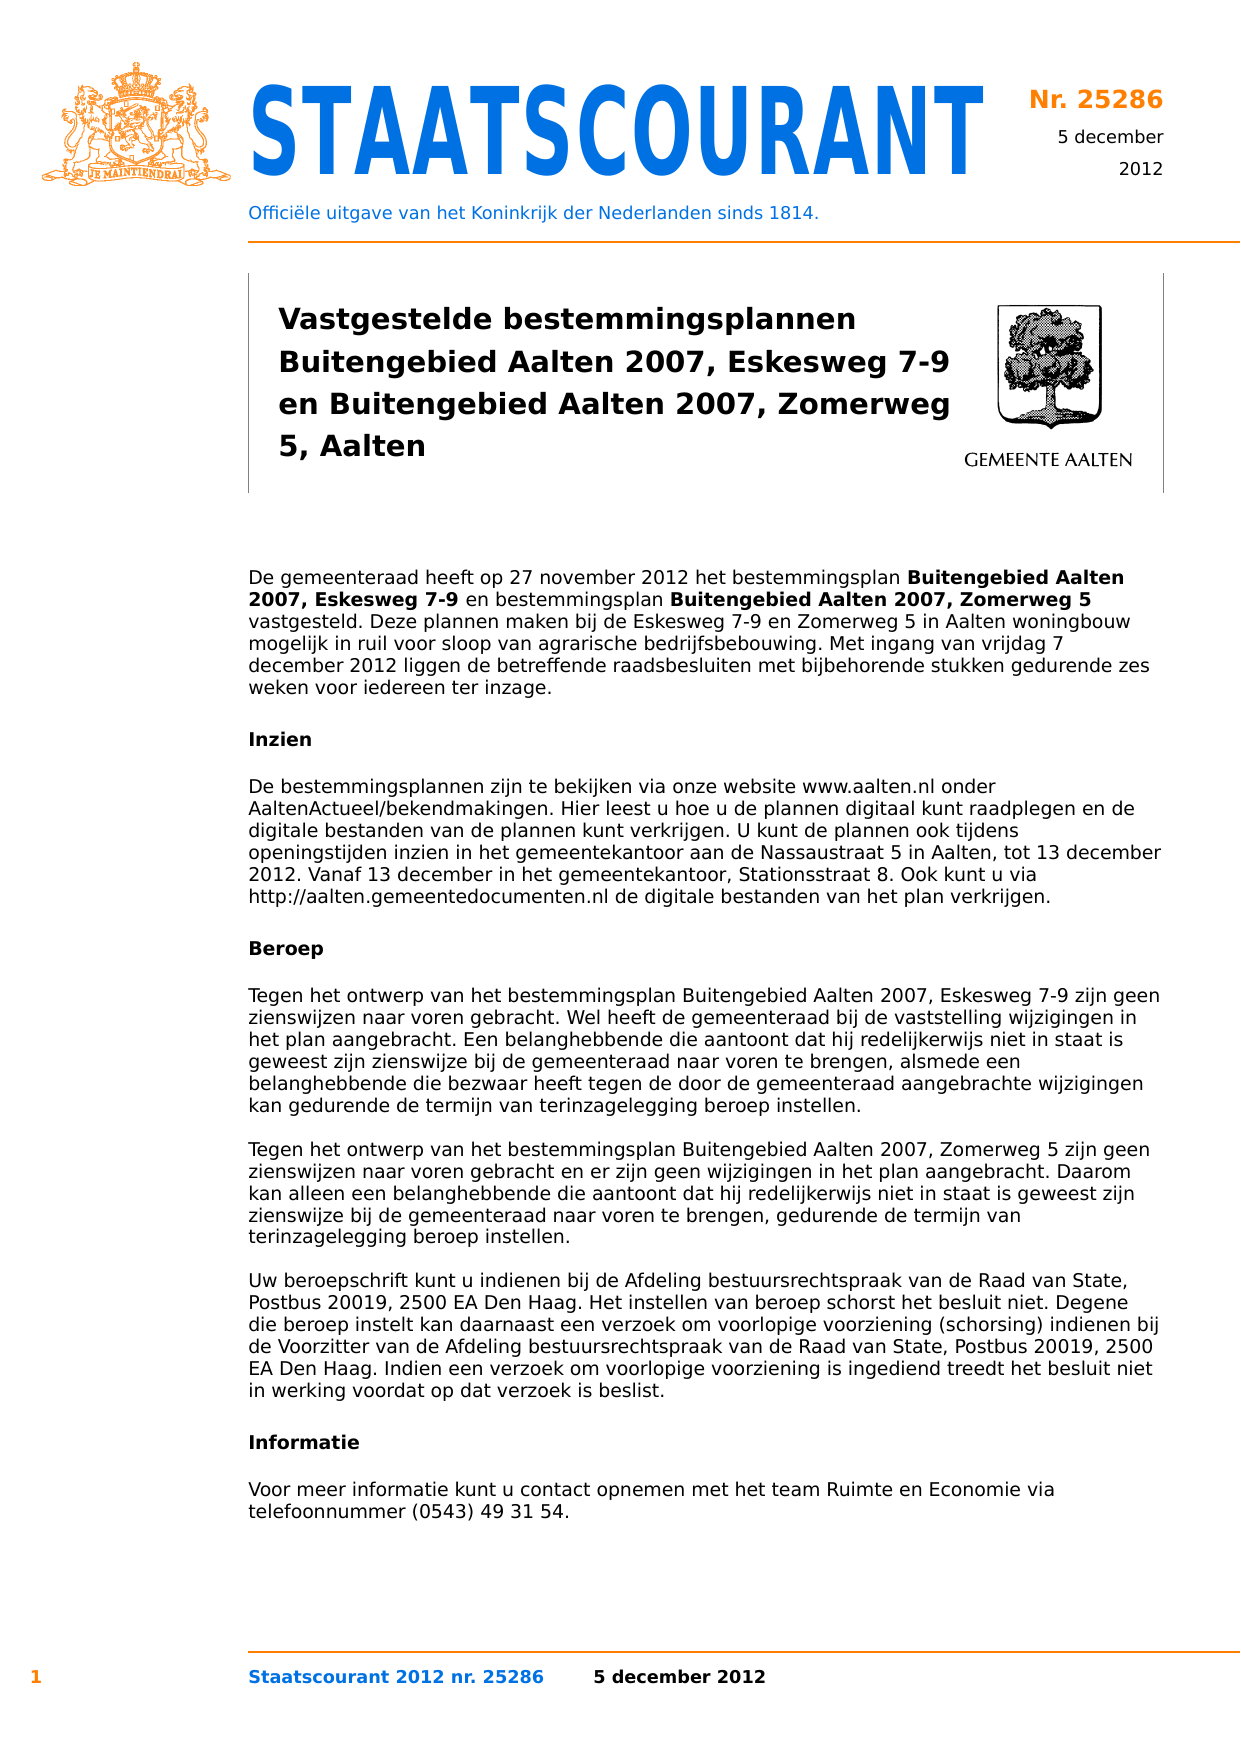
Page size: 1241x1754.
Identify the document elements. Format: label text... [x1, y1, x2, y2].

subtitle Informatie [248, 1432, 1163, 1454]
table_header Nr. 25286 [998, 62, 1240, 121]
subtitle Vastgestelde bestemmingsplannen Buitengebied Aalten 2007, Eskesweg 7-9 en Buitengebied Aalten 2007, Zomerweg 5, Aalten [249, 273, 1163, 493]
subtitle Beroep [248, 938, 1163, 960]
text De bestemmingsplannen zijn te bekijken via onze website www.aalten.nl onder AaltenActueel/bekendmakingen. Hier leest u hoe u de plannen digitaal kunt raadplegen en de digitale bestanden van de plannen kunt verkrijgen. U kunt de plannen ook tijdens openingstijden inzien in het gemeentekantoor aan de Nassaustraat 5 in Aalten, tot 13 december 2012. Vanaf 13 december in het gemeentekantoor, Stationsstraat 8. Ook kunt u via http://aalten.gemeentedocumenten.nl de digitale bestanden van het plan verkrijgen. [248, 776, 1163, 908]
table_header [25, 62, 248, 241]
text Tegen het ontwerp van het bestemmingsplan Buitengebied Aalten 2007, Zomerweg 5 zijn geen zienswijzen naar voren gebracht en er zijn geen wijzigingen in het plan aangebracht. Daarom kan alleen een belanghebbende die aantoont dat hij redelijkerwijs niet in staat is geweest zijn zienswijze bij de gemeenteraad naar voren te brengen, gedurende de termijn van terinzagelegging beroep instellen. [248, 1138, 1163, 1248]
picture [41, 62, 231, 186]
text De gemeenteraad heeft op 27 november 2012 het bestemmingsplan Buitengebied Aalten 2007, Eskesweg 7-9 en bestemmingsplan Buitengebied Aalten 2007, Zomerweg 5 vastgesteld. Deze plannen maken bij de Eskesweg 7-9 en Zomerweg 5 in Aalten woningbouw mogelijk in ruil voor sloop van agrarische bedrijfsbebouwing. Met ingang van vrijdag 7 december 2012 liggen de betreffende raadsbesluiten met bijbehorende stukken gedurende zes weken voor iedereen ter inzage. [248, 567, 1163, 699]
table_header STAATSCOURANT [248, 62, 998, 203]
subtitle Inzien [248, 729, 1163, 751]
table_cell 5 december [998, 121, 1240, 153]
table_cell 2012 [998, 153, 1240, 203]
table_cell Officiële uitgave van het Koninkrijk der Nederlanden sinds 1814. [248, 203, 1240, 241]
text Tegen het ontwerp van het bestemmingsplan Buitengebied Aalten 2007, Eskesweg 7-9 zijn geen zienswijzen naar voren gebracht. Wel heeft de gemeenteraad bij de vaststelling wijzigingen in het plan aangebracht. Een belanghebbende die aantoont dat hij redelijkerwijs niet in staat is geweest zijn zienswijze bij de gemeenteraad naar voren te brengen, alsmede een belanghebbende die bezwaar heeft tegen de door de gemeenteraad aangebrachte wijzigingen kan gedurende de termijn van terinzagelegging beroep instellen. [248, 985, 1163, 1117]
text Voor meer informatie kunt u contact opnemen met het team Ruimte en Economie via telefoonnummer (0543) 49 31 54. [248, 1479, 1163, 1523]
text Uw beroepschrift kunt u indienen bij de Afdeling bestuursrechtspraak van de Raad van State, Postbus 20019, 2500 EA Den Haag. Het instellen van beroep schorst het besluit niet. Degene die beroep instelt kan daarnaast een verzoek om voorlopige voorziening (schorsing) indienen bij de Voorzitter van de Afdeling bestuursrechtspraak van de Raad van State, Postbus 20019, 2500 EA Den Haag. Indien een verzoek om voorlopige voorziening is ingediend treedt het besluit niet in werking voordat op dat verzoek is beslist. [248, 1270, 1163, 1402]
picture [962, 302, 1134, 468]
